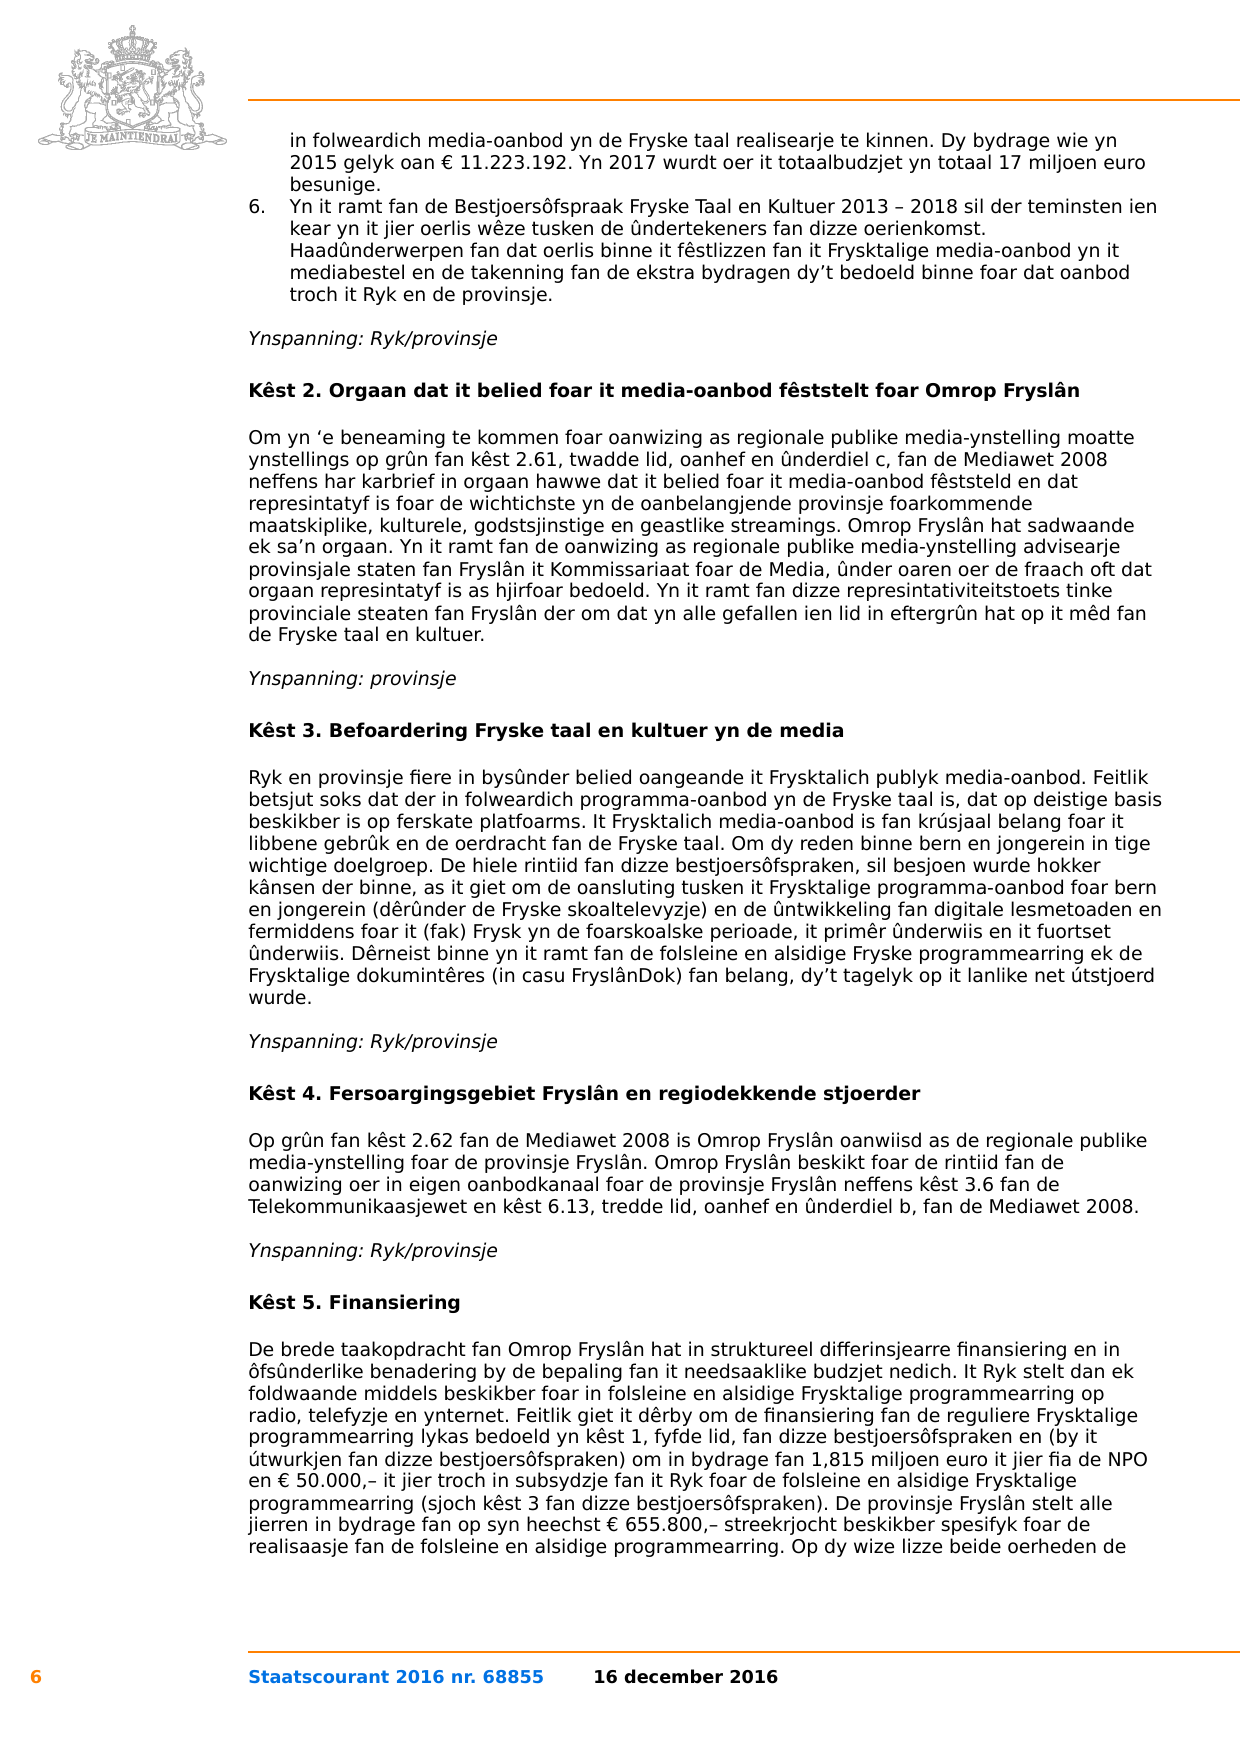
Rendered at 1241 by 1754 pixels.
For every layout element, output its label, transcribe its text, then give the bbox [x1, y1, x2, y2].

text Ryk en provinsje fiere in bysûnder belied oangeande it Frysktalich publyk media-oanbod. Feitlik betsjut soks dat der in folweardich programma-oanbod yn de Fryske taal is, dat op deistige basis beskikber is op ferskate platfoarms. It Frysktalich media-oanbod is fan krúsjaal belang foar it libbene gebrûk en de oerdracht fan de Fryske taal. Om dy reden binne bern en jongerein in tige wichtige doelgroep. De hiele rintiid fan dizze bestjoersôfspraken, sil besjoen wurde hokker kânsen der binne, as it giet om de oansluting tusken it Frysktalige programma-oanbod foar bern en jongerein (dêrûnder de Fryske skoaltelevyzje) en de ûntwikkeling fan digitale lesmetoaden en fermiddens foar it (fak) Frysk yn de foarskoalske perioade, it primêr ûnderwiis en it fuortset ûnderwiis. Dêrneist binne yn it ramt fan de folsleine en alsidige Fryske programmearring ek de Frysktalige dokumintêres (in casu FryslânDok) fan belang, dy’t tagelyk op it lanlike net útstjoerd wurde. [248, 767, 1163, 1009]
picture [38, 25, 227, 150]
subtitle Ynspanning: Ryk/provinsje [248, 1031, 1163, 1053]
subtitle Kêst 2. Orgaan dat it belied foar it media-oanbod fêststelt foar Omrop Fryslân [248, 379, 1163, 402]
text De brede taakopdracht fan Omrop Fryslân hat in struktureel differinsjearre finansiering en in ôfsûnderlike benadering by de bepaling fan it needsaaklike budzjet nedich. It Ryk stelt dan ek foldwaande middels beskikber foar in folsleine en alsidige Frysktalige programmearring op radio, telefyzje en ynternet. Feitlik giet it dêrby om de finansiering fan de reguliere Frysktalige programmearring lykas bedoeld yn kêst 1, fyfde lid, fan dizze bestjoersôfspraken en (by it útwurkjen fan dizze bestjoersôfspraken) om in bydrage fan 1,815 miljoen euro it jier fia de NPO en € 50.000,– it jier troch in subsydzje fan it Ryk foar de folsleine en alsidige Frysktalige programmearring (sjoch kêst 3 fan dizze bestjoersôfspraken). De provinsje Fryslân stelt alle jierren in bydrage fan op syn heechst € 655.800,– streekrjocht beskikber spesifyk foar de realisaasje fan de folsleine en alsidige programmearring. Op dy wize lizze beide oerheden de [248, 1338, 1163, 1558]
subtitle Kêst 3. Befoardering Fryske taal en kultuer yn de media [248, 720, 1163, 742]
subtitle Ynspanning: Ryk/provinsje [248, 328, 1163, 349]
subtitle Kêst 5. Finansiering [248, 1292, 1163, 1313]
subtitle Ynspanning: Ryk/provinsje [248, 1239, 1163, 1262]
text 6. Yn it ramt fan de Bestjoersôfspraak Fryske Taal en Kultuer 2013 – 2018 sil der teminsten ien kear yn it jier oerlis wêze tusken de ûndertekeners fan dizze oerienkomst. Haadûnderwerpen fan dat oerlis binne it fêstlizzen fan it Frysktalige media-oanbod yn it mediabestel en de takenning fan de ekstra bydragen dy’t bedoeld binne foar dat oanbod troch it Ryk en de provinsje. [248, 196, 1163, 306]
text Op grûn fan kêst 2.62 fan de Mediawet 2008 is Omrop Fryslân oanwiisd as de regionale publike media-ynstelling foar de provinsje Fryslân. Omrop Fryslân beskikt foar de rintiid fan de oanwizing oer in eigen oanbodkanaal foar de provinsje Fryslân neffens kêst 3.6 fan de Telekommunikaasjewet en kêst 6.13, tredde lid, oanhef en ûnderdiel b, fan de Mediawet 2008. [248, 1130, 1163, 1218]
subtitle Kêst 4. Fersoargingsgebiet Fryslân en regiodekkende stjoerder [248, 1083, 1163, 1105]
text in folweardich media-oanbod yn de Fryske taal realisearje te kinnen. Dy bydrage wie yn 2015 gelyk oan € 11.223.192. Yn 2017 wurdt oer it totaalbudzjet yn totaal 17 miljoen euro besunige. [248, 130, 1163, 196]
subtitle Ynspanning: provinsje [248, 668, 1163, 690]
text Om yn ‘e beneaming te kommen foar oanwizing as regionale publike media-ynstelling moatte ynstellings op grûn fan kêst 2.61, twadde lid, oanhef en ûnderdiel c, fan de Mediawet 2008 neffens har karbrief in orgaan hawwe dat it belied foar it media-oanbod fêststeld en dat represintatyf is foar de wichtichste yn de oanbelangjende provinsje foarkommende maatskiplike, kulturele, godstsjinstige en geastlike streamings. Omrop Fryslân hat sadwaande ek sa’n orgaan. Yn it ramt fan de oanwizing as regionale publike media-ynstelling advisearje provinsjale staten fan Fryslân it Kommissariaat foar de Media, ûnder oaren oer de fraach oft dat orgaan represintatyf is as hjirfoar bedoeld. Yn it ramt fan dizze represintativiteitstoets tinke provinciale steaten fan Fryslân der om dat yn alle gefallen ien lid in eftergrûn hat op it mêd fan de Fryske taal en kultuer. [248, 427, 1163, 646]
